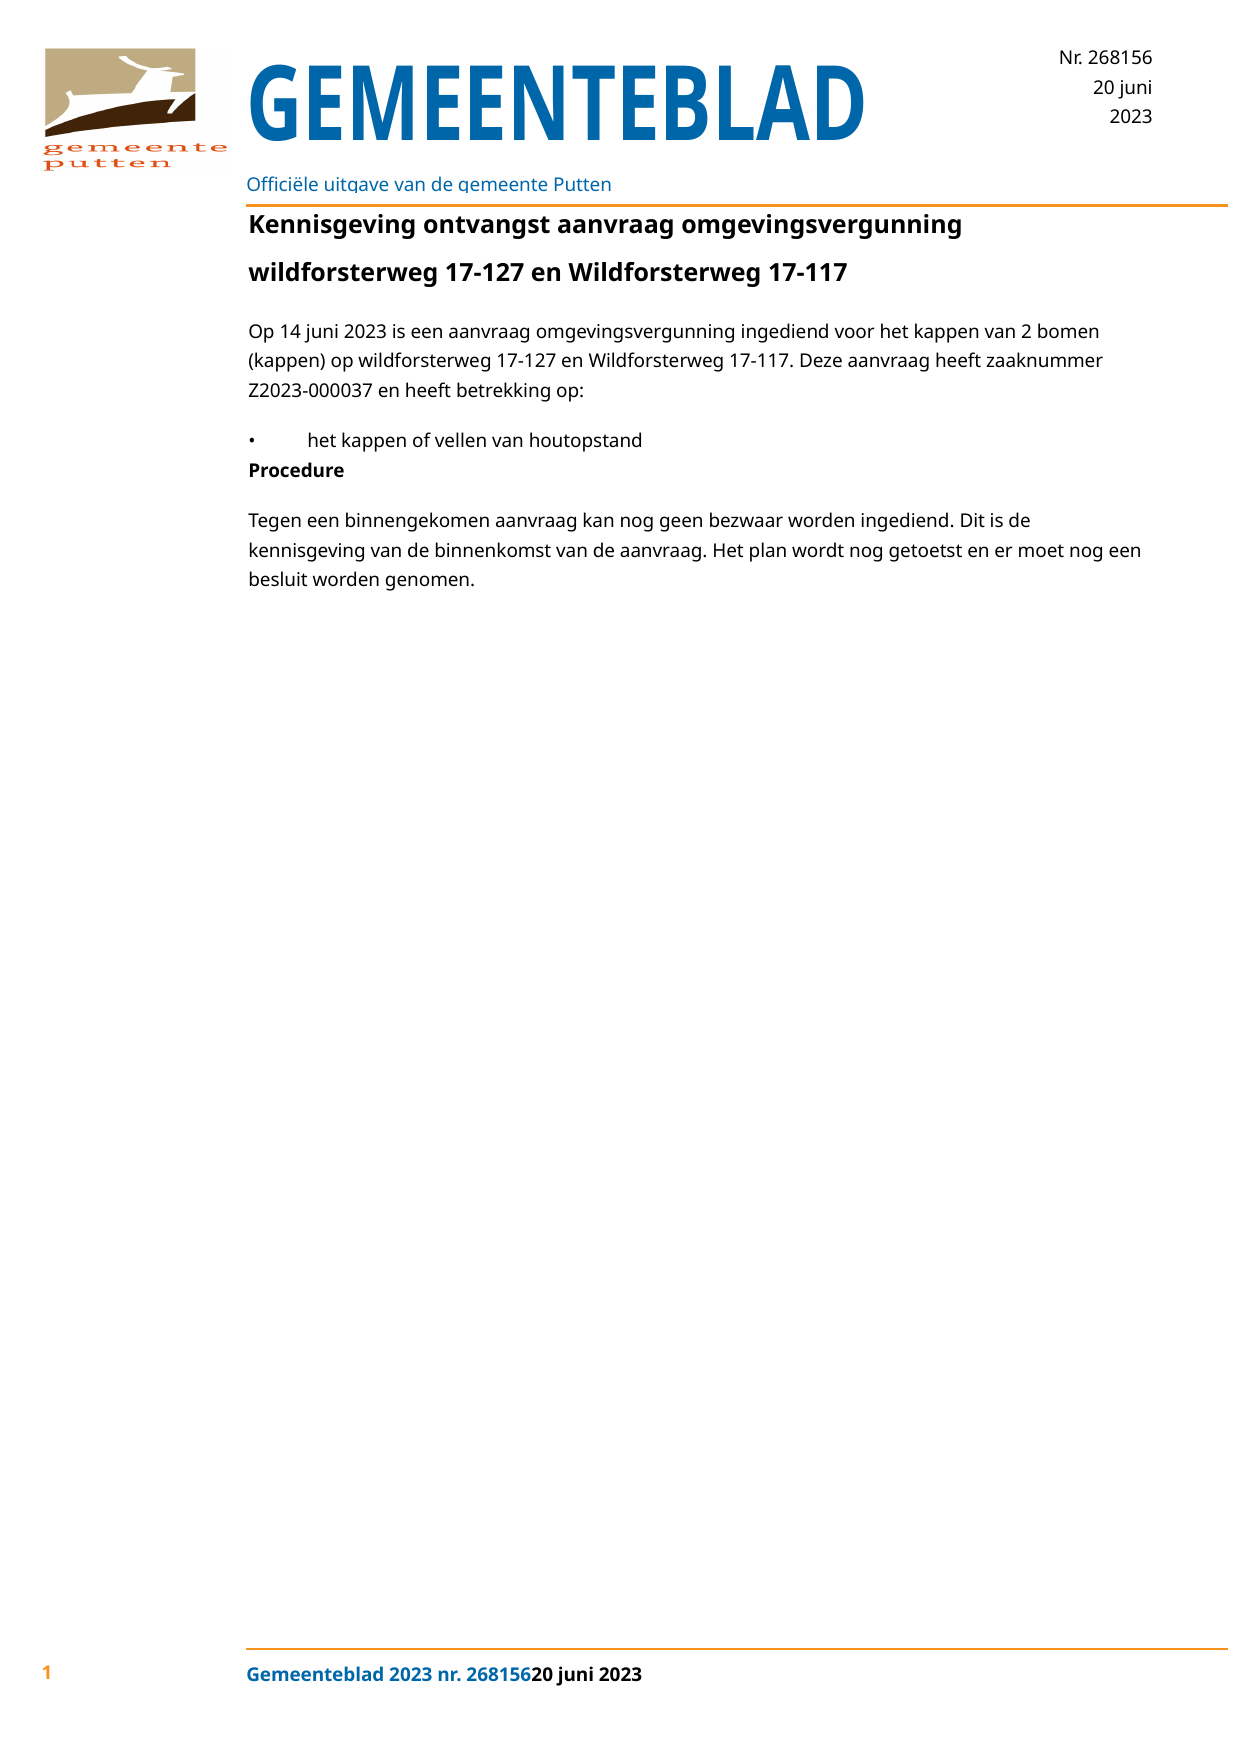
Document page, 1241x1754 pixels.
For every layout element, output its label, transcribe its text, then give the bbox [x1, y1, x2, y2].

text Op 14 juni 2023 is een aanvraag omgevingsvergunning ingediend voor het kappen van 2 bomen (kappen) op wildforsterweg 17-127 en Wildforsterweg 17-117. Deze aanvraag heeft zaaknummer Z2023-000037 en heeft betrekking op: [248, 318, 1152, 403]
text Kennisgeving ontvangst aanvraag omgevingsvergunning wildforsterweg 17-127 en Wildforsterweg 17-117 [248, 207, 1152, 288]
text Procedure [248, 457, 1152, 483]
picture [41, 47, 231, 172]
text Tegen een binnengekomen aanvraag kan nog geen bezwaar worden ingediend. Dit is de kennisgeving van de binnenkomst van de aanvraag. Het plan wordt nog getoetst en er moet nog een besluit worden genomen. [248, 507, 1152, 592]
list het kappen of vellen van houtopstand [248, 427, 1152, 453]
